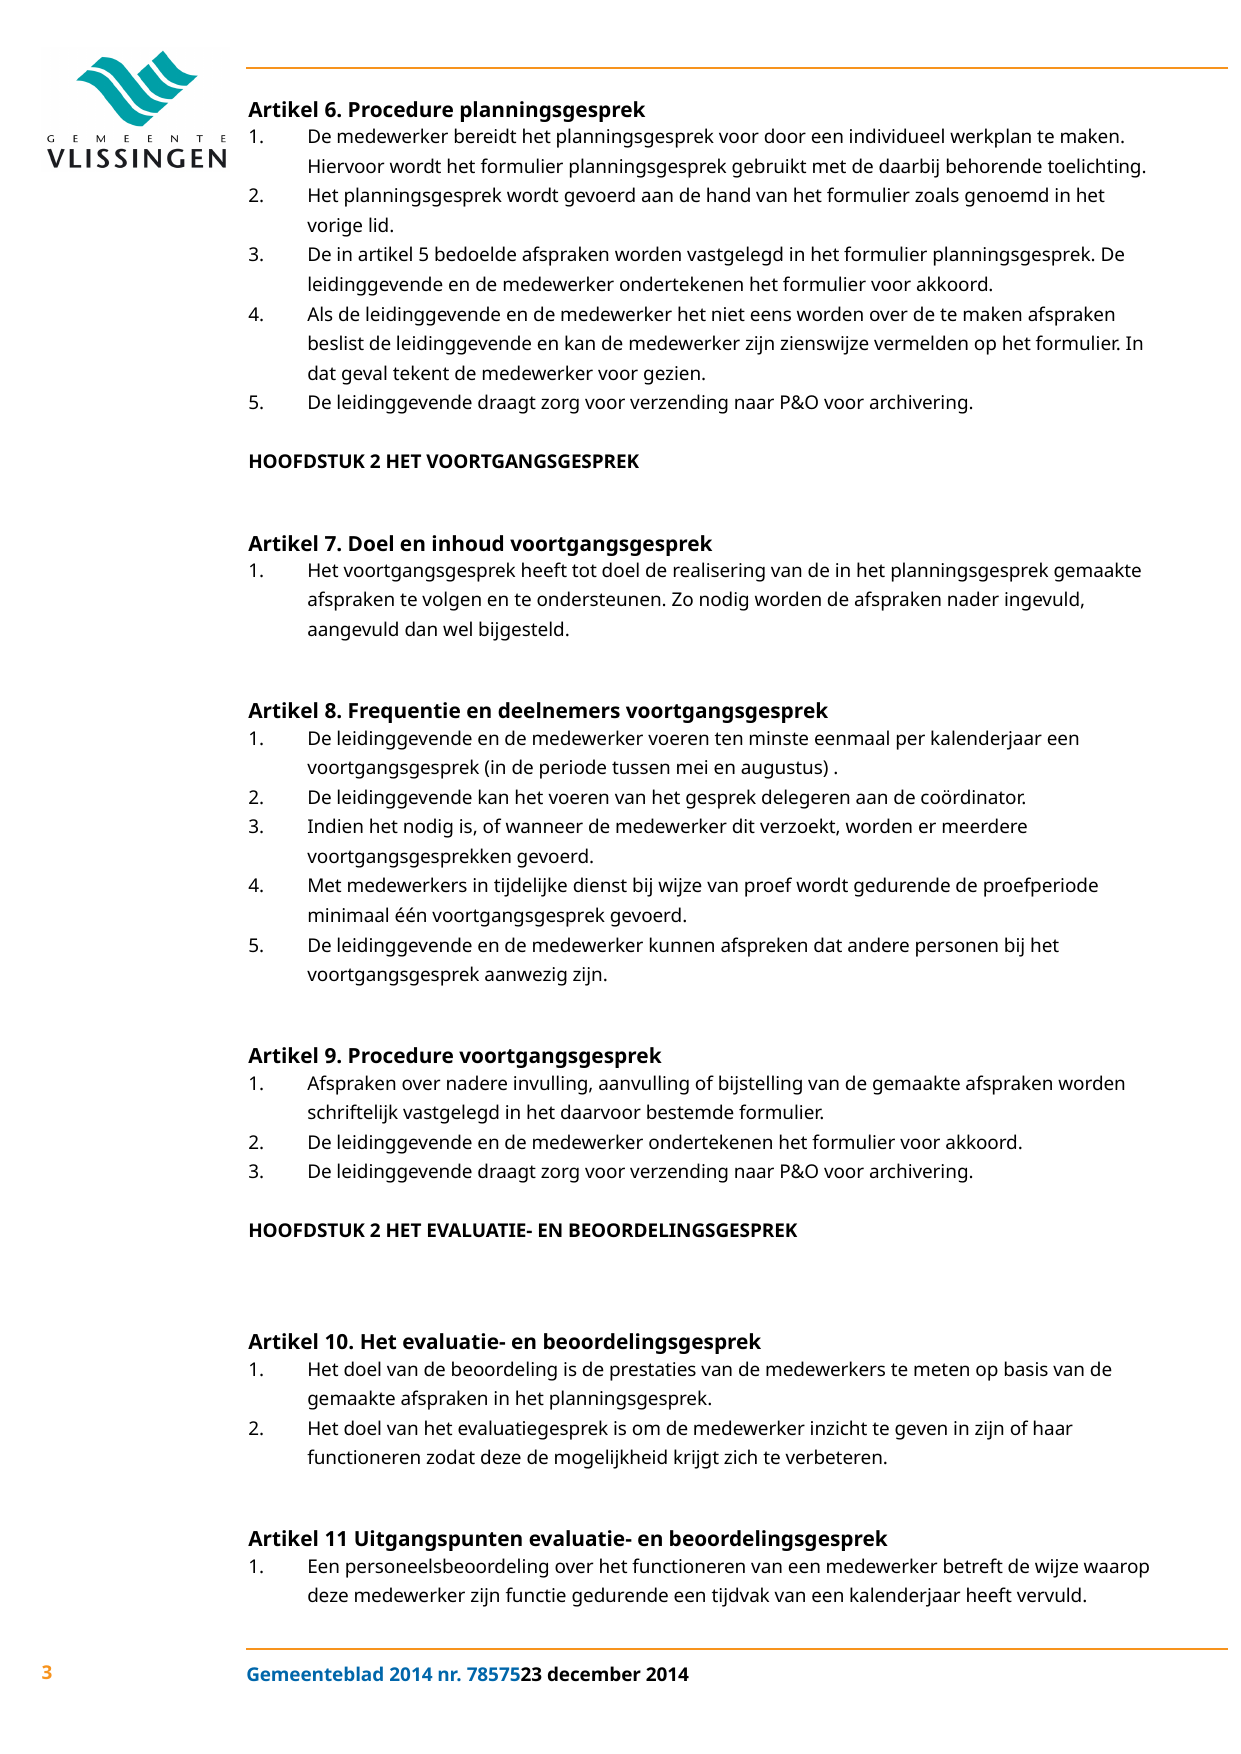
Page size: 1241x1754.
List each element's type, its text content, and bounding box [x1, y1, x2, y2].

list De leidinggevende draagt zorg voor verzending naar P&O voor archivering. [248, 389, 1152, 415]
list Met medewerkers in tijdelijke dienst bij wijze van proef wordt gedurende de proefperiode minimaal één voortgangsgesprek gevoerd. [248, 873, 1152, 928]
picture [41, 47, 231, 172]
list De leidinggevende kan het voeren van het gesprek delegeren aan de coördinator. [248, 784, 1152, 809]
text Artikel 11 Uitgangspunten evaluatie- en beoordelingsgesprek [248, 1524, 1152, 1553]
text Artikel 9. Procedure voortgangsgesprek [248, 1041, 1152, 1070]
list Het doel van het evaluatiegesprek is om de medewerker inzicht te geven in zijn of haar functioneren zodat deze de mogelijkheid krijgt zich te verbeteren. [248, 1415, 1152, 1470]
text Artikel 7. Doel en inhoud voortgangsgesprek [248, 529, 1152, 557]
list De leidinggevende en de medewerker kunnen afspreken dat andere personen bij het voortgangsgesprek aanwezig zijn. [248, 932, 1152, 987]
text Artikel 6. Procedure planningsgesprek [248, 95, 1152, 123]
list Als de leidinggevende en de medewerker het niet eens worden over de te maken afspraken beslist de leidinggevende en kan de medewerker zijn zienswijze vermelden op het formulier. In dat geval tekent de medewerker voor gezien. [248, 301, 1152, 386]
list De medewerker bereidt het planningsgesprek voor door een individueel werkplan te maken. Hiervoor wordt het formulier planningsgesprek gebruikt met de daarbij behorende toelichting. [248, 123, 1152, 178]
text HOOFDSTUK 2 HET EVALUATIE- EN BEOORDELINGSGESPREK [248, 1218, 1152, 1243]
list Het doel van de beoordeling is de prestaties van de medewerkers te meten op basis van de gemaakte afspraken in het planningsgesprek. [248, 1356, 1152, 1411]
list Een personeelsbeoordeling over het functioneren van een medewerker betreft de wijze waarop deze medewerker zijn functie gedurende een tijdvak van een kalenderjaar heeft vervuld. [248, 1553, 1152, 1608]
list De leidinggevende draagt zorg voor verzending naar P&O voor archivering. [248, 1158, 1152, 1184]
list De leidinggevende en de medewerker ondertekenen het formulier voor akkoord. [248, 1129, 1152, 1155]
list Indien het nodig is, of wanneer de medewerker dit verzoekt, worden er meerdere voortgangsgesprekken gevoerd. [248, 813, 1152, 869]
list Het planningsgesprek wordt gevoerd aan de hand van het formulier zoals genoemd in het vorige lid. [248, 182, 1152, 238]
list De in artikel 5 bedoelde afspraken worden vastgelegd in het formulier planningsgesprek. De leidinggevende en de medewerker ondertekenen het formulier voor akkoord. [248, 242, 1152, 297]
text Artikel 10. Het evaluatie- en beoordelingsgesprek [248, 1327, 1152, 1356]
list Het voortgangsgesprek heeft tot doel de realisering van de in het planningsgesprek gemaakte afspraken te volgen en te ondersteunen. Zo nodig worden de afspraken nader ingevuld, aangevuld dan wel bijgesteld. [248, 557, 1152, 642]
list Afspraken over nadere invulling, aanvulling of bijstelling van de gemaakte afspraken worden schriftelijk vastgelegd in het daarvoor bestemde formulier. [248, 1070, 1152, 1125]
text HOOFDSTUK 2 HET VOORTGANGSGESPREK [248, 449, 1152, 474]
text Artikel 8. Frequentie en deelnemers voortgangsgesprek [248, 696, 1152, 725]
list De leidinggevende en de medewerker voeren ten minste eenmaal per kalenderjaar een voortgangsgesprek (in de periode tussen mei en augustus) . [248, 725, 1152, 780]
